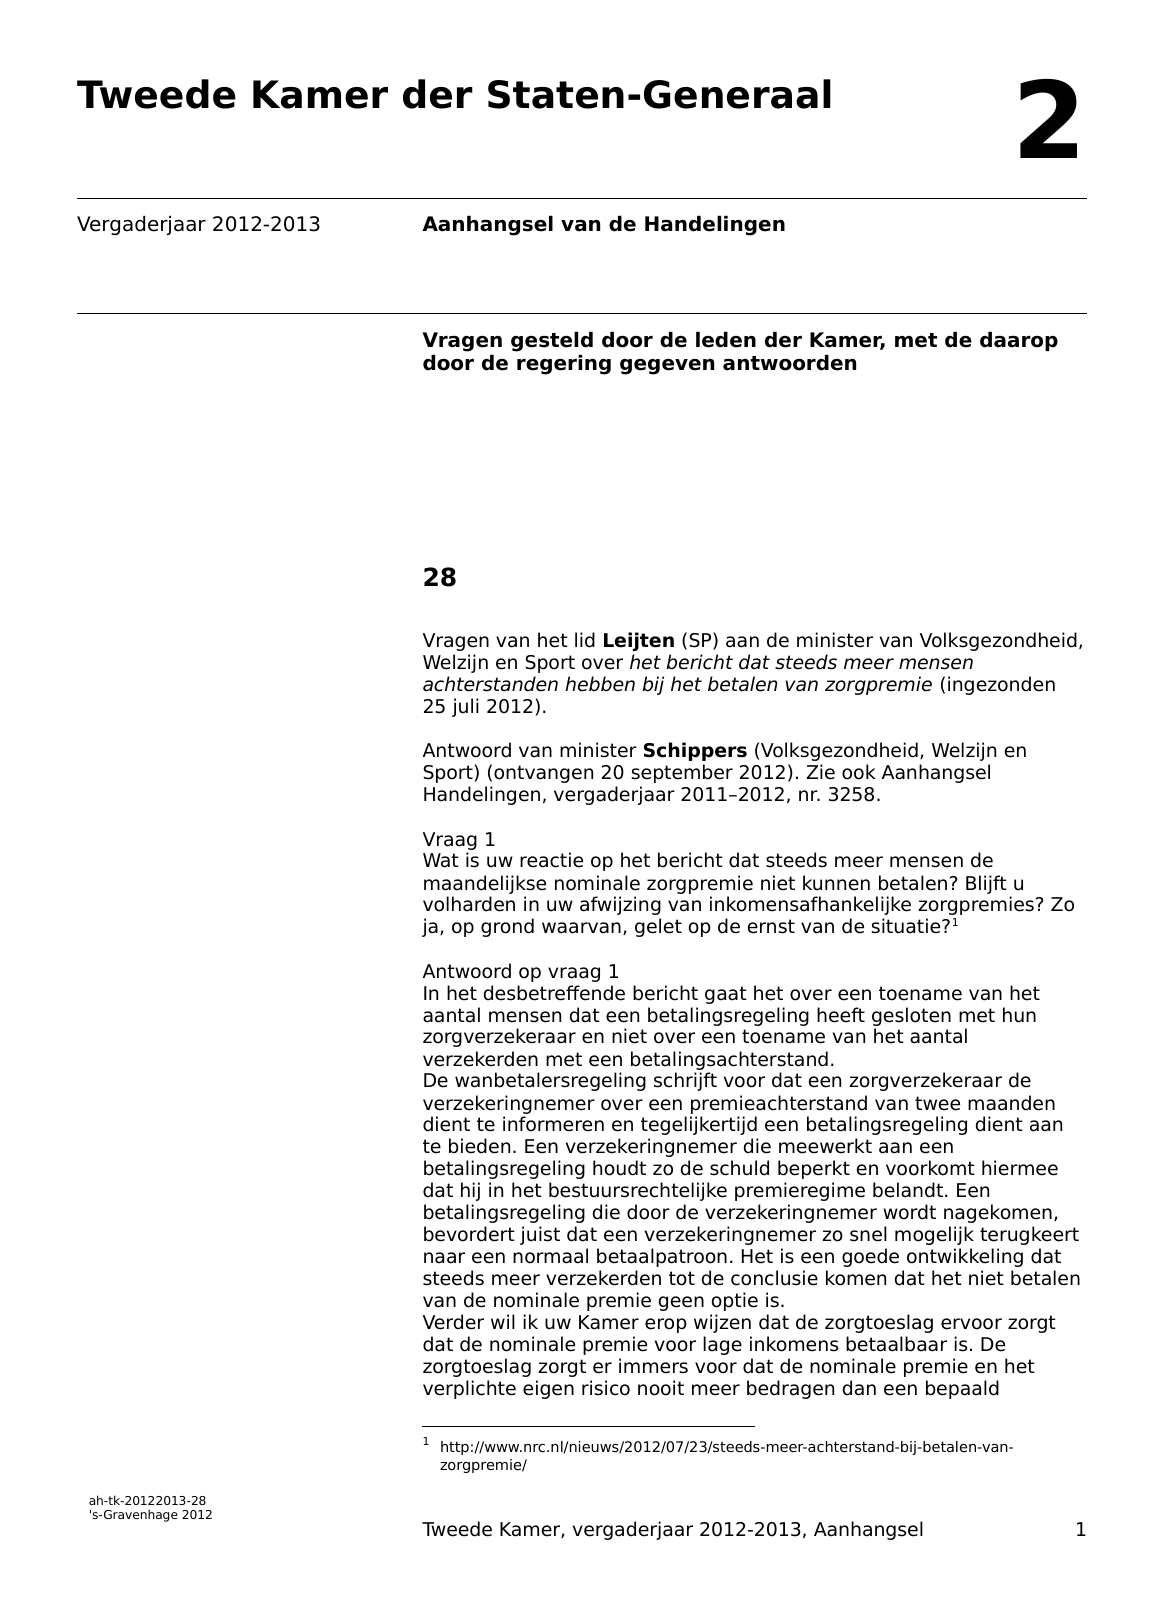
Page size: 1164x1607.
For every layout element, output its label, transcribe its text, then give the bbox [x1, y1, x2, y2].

table_cell Vergaderjaar 2012-2013 [77, 199, 422, 313]
text De wanbetalersregeling schrijft voor dat een zorgverzekeraar de verzekeringnemer over een premieachterstand van twee maanden dient te informeren en tegelijkertijd een betalingsregeling dient aan te bieden. Een verzekeringnemer die meewerkt aan een betalingsregeling houdt zo de schuld beperkt en voorkomt hiermee dat hij in het bestuursrechtelijke premieregime belandt. Een betalingsregeling die door de verzekeringnemer wordt nagekomen, bevordert juist dat een verzekeringnemer zo snel mogelijk terugkeert naar een normaal betaalpatroon. Het is een goede ontwikkeling dat steeds meer verzekerden tot de conclusie komen dat het niet betalen van de nominale premie geen optie is. [422, 1070, 1087, 1312]
table_cell Aanhangsel van de Handelingen [422, 199, 1087, 313]
text Verder wil ik uw Kamer erop wijzen dat de zorgtoeslag ervoor zorgt dat de nominale premie voor lage inkomens betaalbaar is. De zorgtoeslag zorgt er immers voor dat de nominale premie en het verplichte eigen risico nooit meer bedragen dan een bepaald [422, 1312, 1087, 1400]
text Vraag 1 [422, 828, 1087, 850]
text http://www.nrc.nl/nieuws/2012/07/23/steeds-meer-achterstand-bij-betalen-van-zorgpremie/ [422, 1435, 1087, 1474]
text Vragen van het lid Leijten (SP) aan de minister van Volksgezondheid, Welzijn en Sport over het bericht dat steeds meer mensen achterstanden hebben bij het betalen van zorgpremie (ingezonden 25 juli 2012). [422, 630, 1087, 718]
text 28 [422, 563, 1087, 592]
table_header 2 [886, 59, 1087, 198]
text 's-Gravenhage 2012 [88, 1508, 323, 1522]
text In het desbetreffende bericht gaat het over een toename van het aantal mensen dat een betalingsregeling heeft gesloten met hun zorgverzekeraar en niet over een toename van het aantal verzekerden met een betalingsachterstand. [422, 982, 1087, 1070]
table_cell Vragen gesteld door de leden der Kamer, met de daarop door de regering gegeven antwoorden [422, 314, 1087, 375]
table_header Tweede Kamer der Staten-Generaal [77, 59, 886, 198]
text Antwoord op vraag 1 [422, 961, 1087, 982]
text ah-tk-20122013-28 [88, 1494, 323, 1508]
table_cell [77, 314, 422, 375]
text Antwoord van minister Schippers (Volksgezondheid, Welzijn en Sport) (ontvangen 20 september 2012). Zie ook Aanhangsel Handelingen, vergaderjaar 2011–2012, nr. 3258. [422, 740, 1087, 806]
text Wat is uw reactie op het bericht dat steeds meer mensen de maandelijkse nominale zorgpremie niet kunnen betalen? Blijft u volharden in uw afwijzing van inkomensafhankelijke zorgpremies? Zo ja, op grond waarvan, gelet op de ernst van de situatie? [422, 850, 1087, 938]
